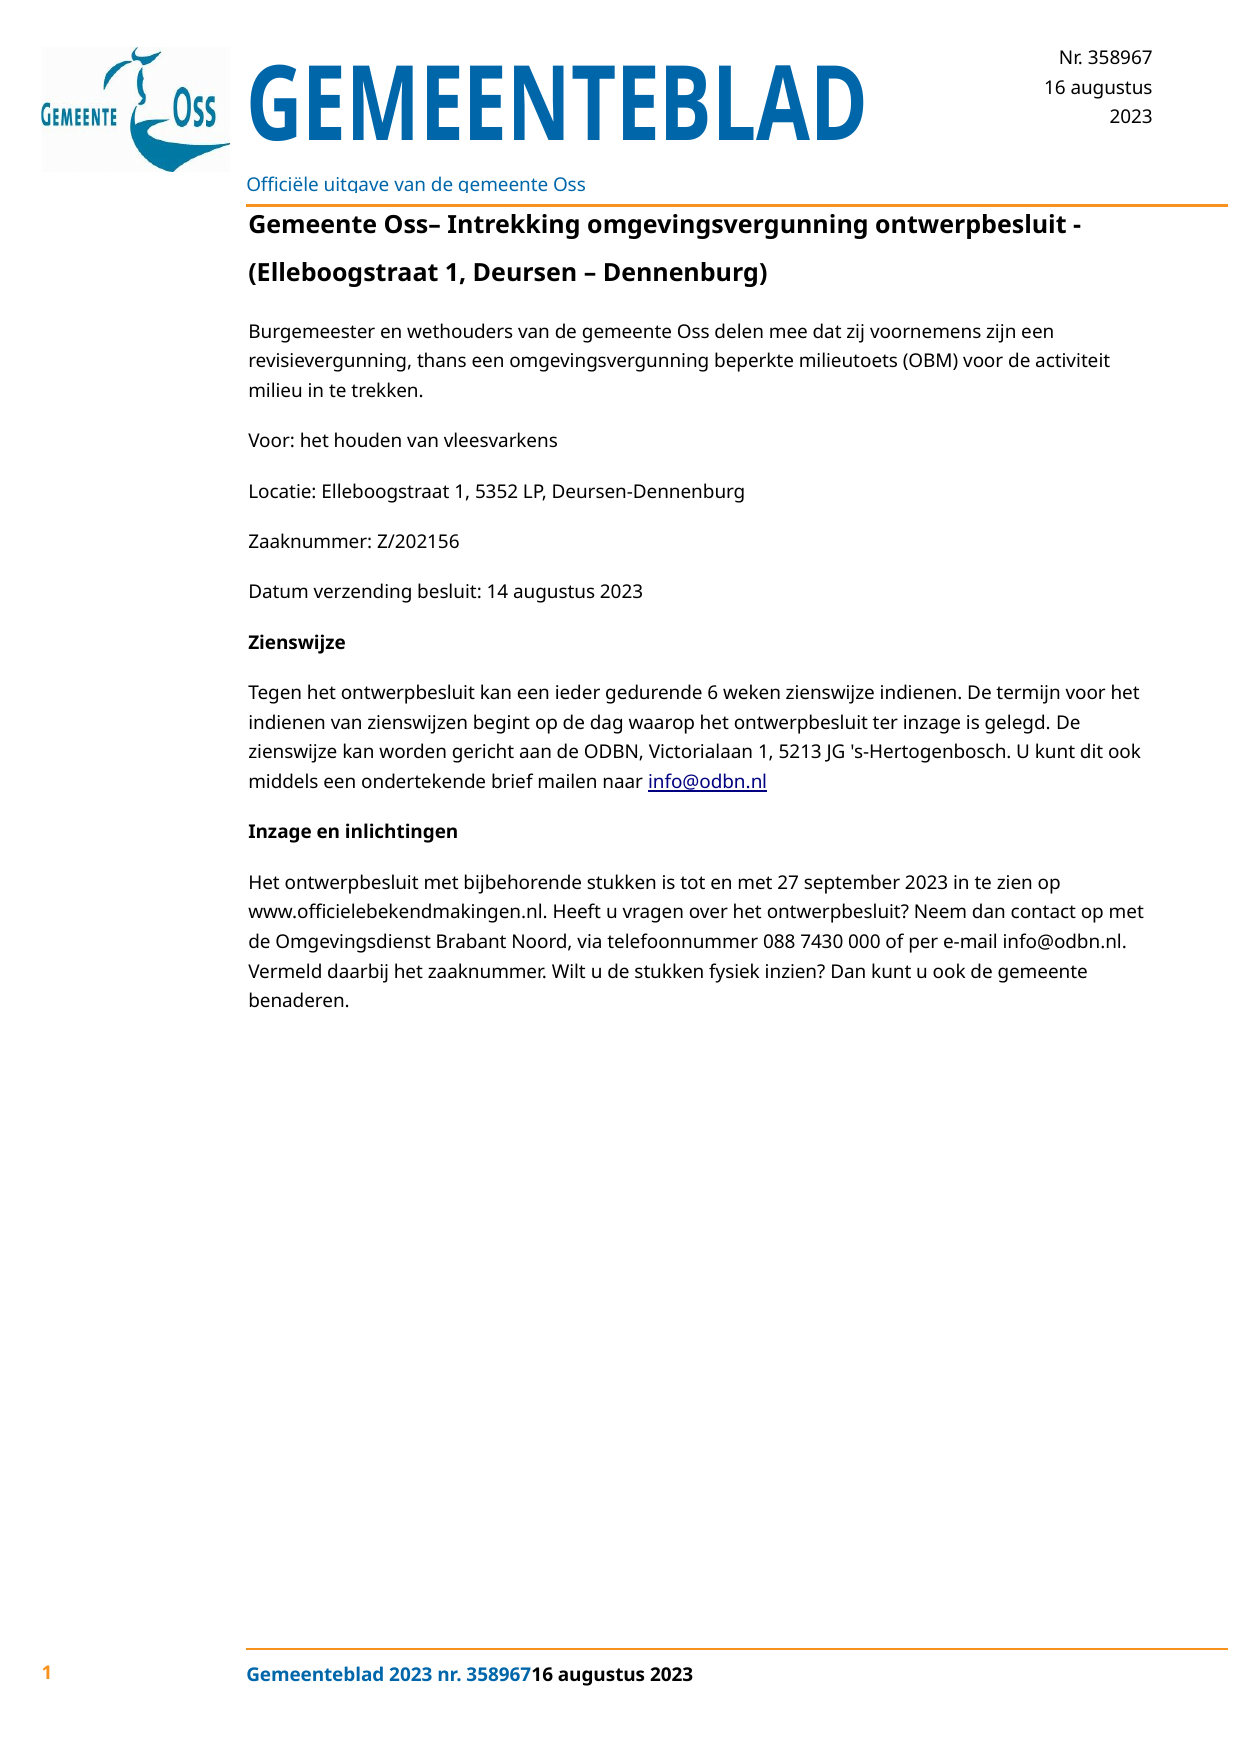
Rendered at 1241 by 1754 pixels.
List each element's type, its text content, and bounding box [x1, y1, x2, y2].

text Zienswijze [248, 629, 1152, 655]
text Het ontwerpbesluit met bijbehorende stukken is tot en met 27 september 2023 in te zien op www.officielebekendmakingen.nl. Heeft u vragen over het ontwerpbesluit? Neem dan contact op met de Omgevingsdienst Brabant Noord, via telefoonnummer 088 7430 000 of per e-mail info@odbn.nl. Vermeld daarbij het zaaknummer. Wilt u de stukken fysiek inzien? Dan kunt u ook de gemeente benaderen. [248, 869, 1152, 1013]
text Gemeente Oss– Intrekking omgevingsvergunning ontwerpbesluit - (Elleboogstraat 1, Deursen – Dennenburg) [248, 207, 1152, 288]
text Inzage en inlichtingen [248, 819, 1152, 844]
text Burgemeester en wethouders van de gemeente Oss delen mee dat zij voornemens zijn een revisievergunning, thans een omgevingsvergunning beperkte milieutoets (OBM) voor de activiteit milieu in te trekken. [248, 318, 1152, 403]
text Voor: het houden van vleesvarkens [248, 427, 1152, 453]
text Zaaknummer: Z/202156 [248, 528, 1152, 554]
picture [41, 47, 231, 172]
text Tegen het ontwerpbesluit kan een ieder gedurende 6 weken zienswijze indienen. De termijn voor het indienen van zienswijzen begint op de dag waarop het ontwerpbesluit ter inzage is gelegd. De zienswijze kan worden gericht aan de ODBN, Victorialaan 1, 5213 JG 's-Hertogenbosch. U kunt dit ook middels een ondertekende brief mailen naar info@odbn.nl [248, 679, 1152, 794]
text Locatie: Elleboogstraat 1, 5352 LP, Deursen-Dennenburg [248, 478, 1152, 504]
text Datum verzending besluit: 14 augustus 2023 [248, 579, 1152, 604]
